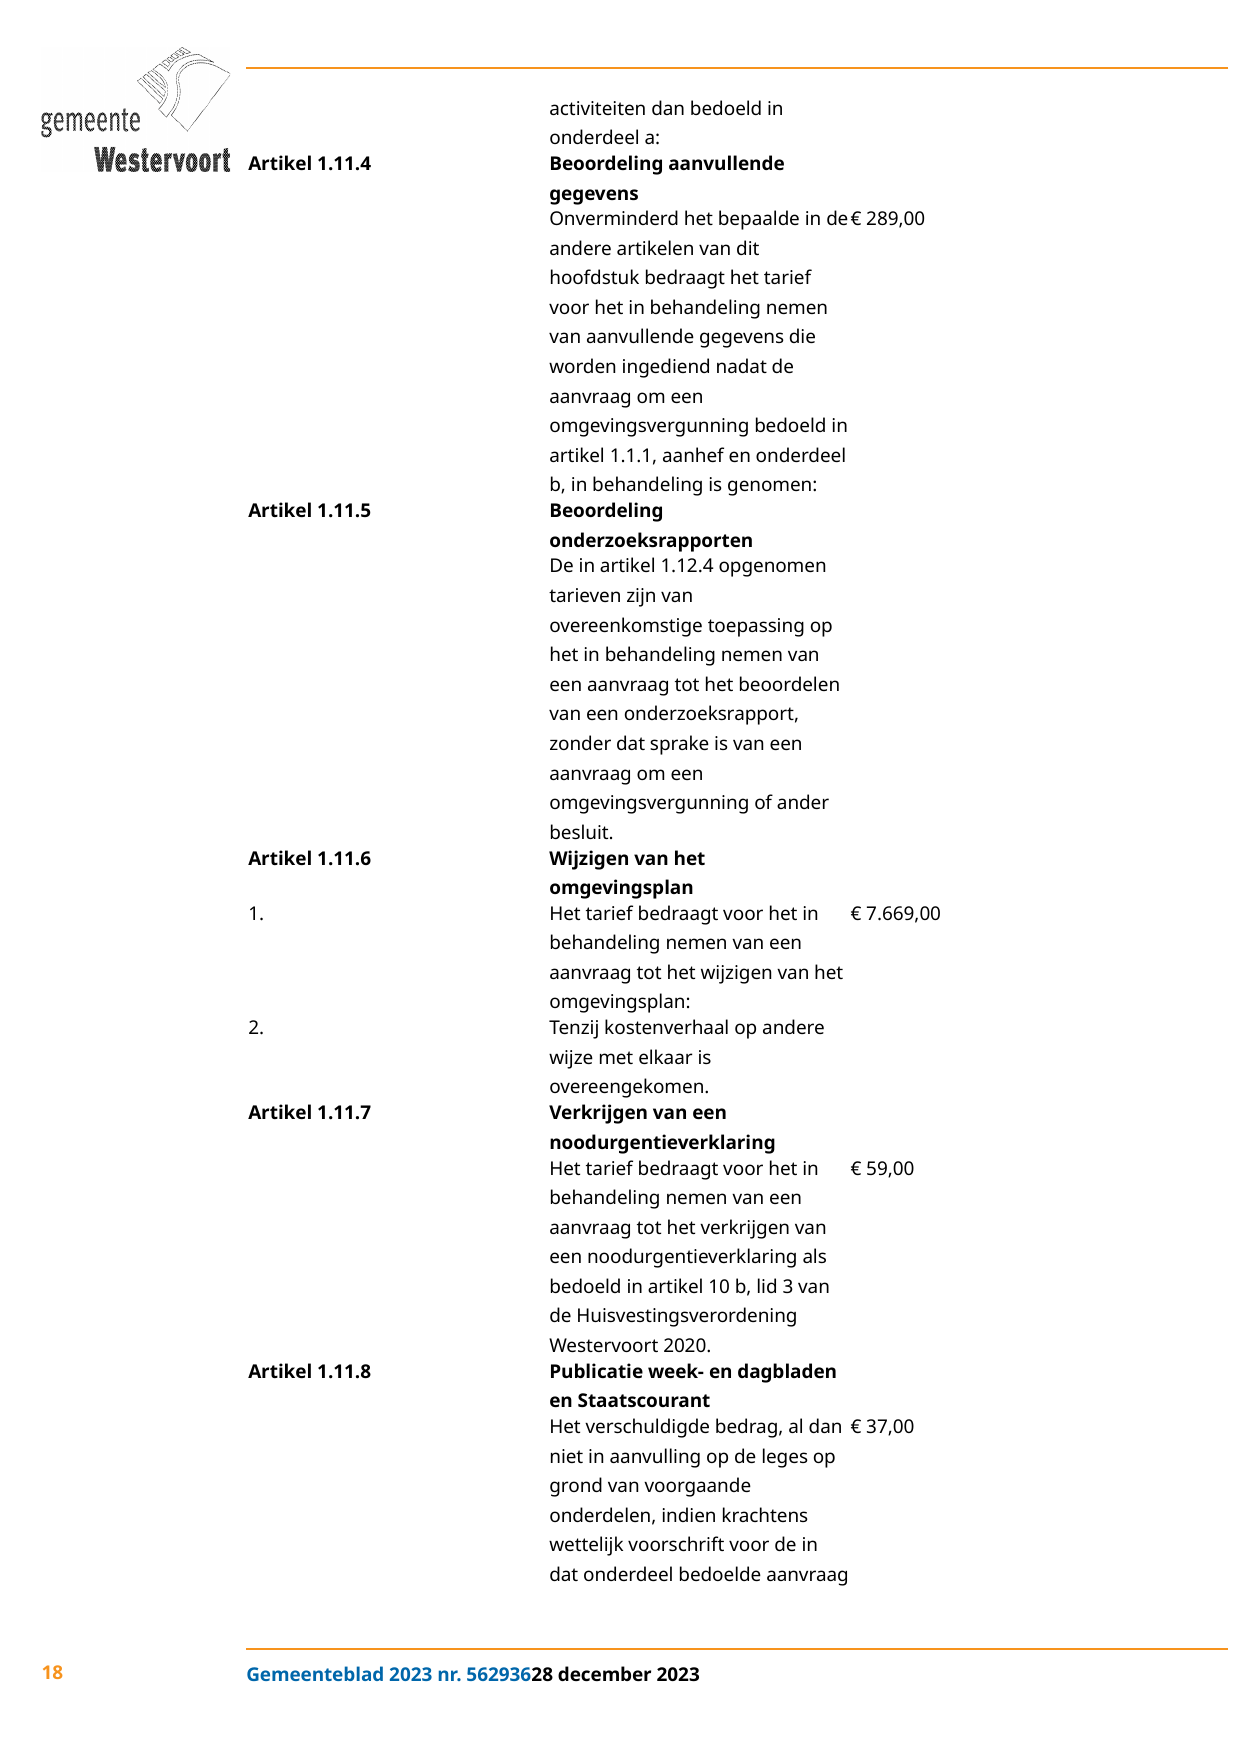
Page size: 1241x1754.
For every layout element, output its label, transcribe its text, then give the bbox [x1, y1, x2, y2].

table_cell € 7.669,00 [850, 900, 1152, 1014]
picture [41, 47, 231, 172]
table_cell Wijzigen van het omgevingsplan [549, 845, 850, 900]
table_cell Het tarief bedraagt voor het in behandeling nemen van een aanvraag tot het wijzigen van het omgevingsplan: [549, 900, 850, 1014]
table_cell Beoordeling onderzoeksrapporten [549, 498, 850, 553]
table_cell Artikel 1.11.8 [248, 1358, 549, 1413]
table_cell [850, 845, 1152, 900]
table_cell Beoordeling aanvullende gegevens [549, 150, 850, 205]
table_cell [248, 1413, 549, 1587]
table_cell [850, 498, 1152, 553]
table_cell Artikel 1.11.5 [248, 498, 549, 553]
table_cell [850, 150, 1152, 205]
table_cell Artikel 1.11.7 [248, 1099, 549, 1155]
table_cell [850, 553, 1152, 845]
table_cell De in artikel 1.12.4 opgenomen tarieven zijn van overeenkomstige toepassing op het in behandeling nemen van een aanvraag tot het beoordelen van een onderzoeksrapport, zonder dat sprake is van een aanvraag om een omgevingsvergunning of ander besluit. [549, 553, 850, 845]
table_cell Tenzij kostenverhaal op andere wijze met elkaar is overeengekomen. [549, 1015, 850, 1099]
table_cell [248, 205, 549, 497]
table_cell Het tarief bedraagt voor het in behandeling nemen van een aanvraag tot het verkrijgen van een noodurgentieverklaring als bedoeld in artikel 10 b, lid 3 van de Huisvestingsverordening Westervoort 2020. [549, 1155, 850, 1358]
table_cell Artikel 1.11.4 [248, 150, 549, 205]
table_cell [248, 95, 549, 150]
table_cell [850, 1358, 1152, 1413]
table_cell Artikel 1.11.6 [248, 845, 549, 900]
table_cell [850, 1099, 1152, 1155]
table_cell [850, 1015, 1152, 1099]
table_cell [248, 553, 549, 845]
table_cell Het verschuldigde bedrag, al dan niet in aanvulling op de leges op grond van voorgaande onderdelen, indien krachtens wettelijk voorschrift voor de in dat onderdeel bedoelde aanvraag [549, 1413, 850, 1587]
table_cell € 289,00 [850, 205, 1152, 497]
table_cell € 59,00 [850, 1155, 1152, 1358]
table_cell Verkrijgen van een noodurgentieverklaring [549, 1099, 850, 1155]
table_cell Publicatie week- en dagbladen en Staatscourant [549, 1358, 850, 1413]
table_cell € 37,00 [850, 1413, 1152, 1587]
table_cell Onverminderd het bepaalde in de andere artikelen van dit hoofdstuk bedraagt het tarief voor het in behandeling nemen van aanvullende gegevens die worden ingediend nadat de aanvraag om een omgevingsvergunning bedoeld in artikel 1.1.1, aanhef en onderdeel b, in behandeling is genomen: [549, 205, 850, 497]
table_cell [850, 95, 1152, 150]
table_cell 1. [248, 900, 549, 1014]
table_cell activiteiten dan bedoeld in onderdeel a: [549, 95, 850, 150]
table_cell 2. [248, 1015, 549, 1099]
table_cell [248, 1155, 549, 1358]
